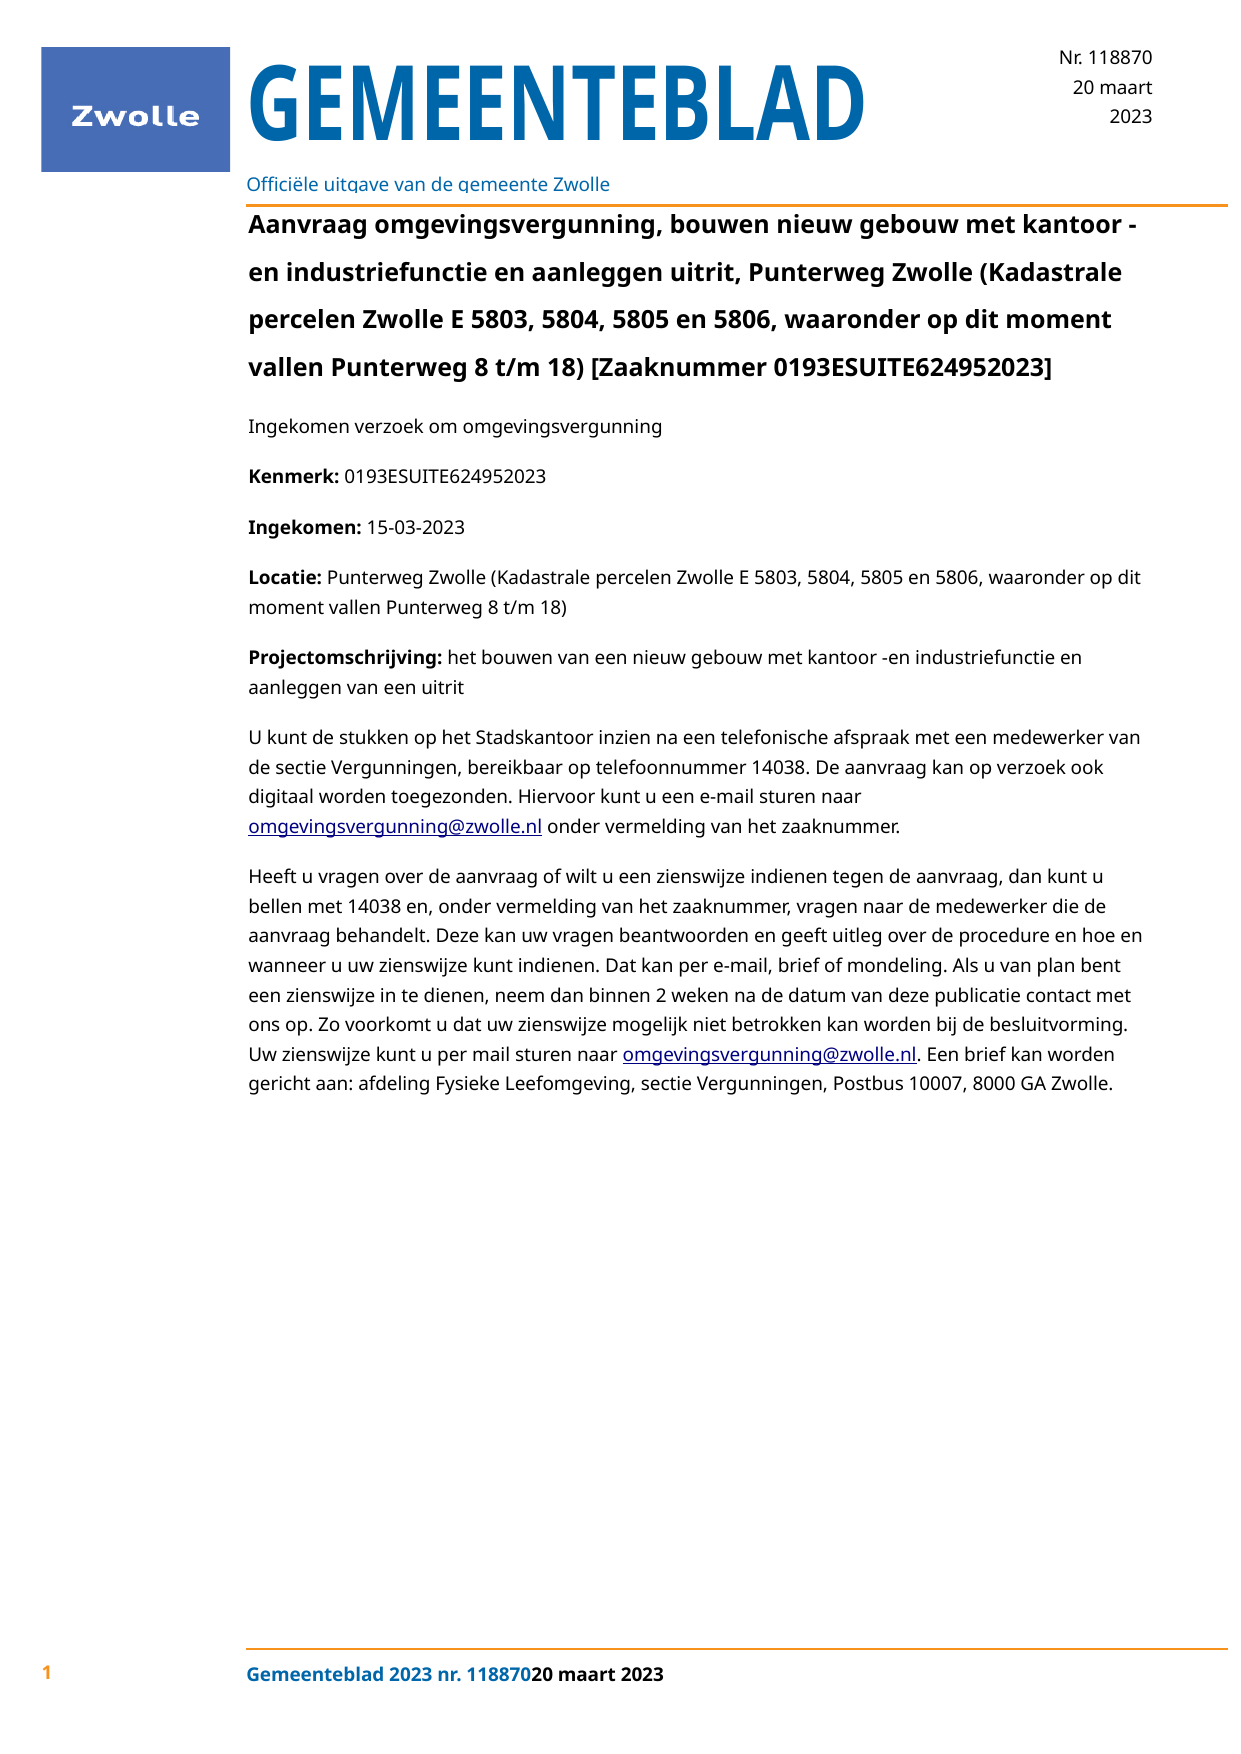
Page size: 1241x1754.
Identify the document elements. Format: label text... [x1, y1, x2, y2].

text U kunt de stukken op het Stadskantoor inzien na een telefonische afspraak met een medewerker van de sectie Vergunningen, bereikbaar op telefoonnummer 14038. De aanvraag kan op verzoek ook digitaal worden toegezonden. Hiervoor kunt u een e-mail sturen naar omgevingsvergunning@zwolle.nl onder vermelding van het zaaknummer. [248, 724, 1152, 839]
text Locatie: Punterweg Zwolle (Kadastrale percelen Zwolle E 5803, 5804, 5805 en 5806, waaronder op dit moment vallen Punterweg 8 t/m 18) [248, 564, 1152, 620]
text Ingekomen verzoek om omgevingsvergunning [248, 413, 1152, 439]
text Heeft u vragen over de aanvraag of wilt u een zienswijze indienen tegen de aanvraag, dan kunt u bellen met 14038 en, onder vermelding van het zaaknummer, vragen naar de medewerker die de aanvraag behandelt. Deze kan uw vragen beantwoorden en geeft uitleg over de procedure en hoe en wanneer u uw zienswijze kunt indienen. Dat kan per e-mail, brief of mondeling. Als u van plan bent een zienswijze in te dienen, neem dan binnen 2 weken na de datum van deze publicatie contact met ons op. Zo voorkomt u dat uw zienswijze mogelijk niet betrokken kan worden bij de besluitvorming. Uw zienswijze kunt u per mail sturen naar omgevingsvergunning@zwolle.nl. Een brief kan worden gericht aan: afdeling Fysieke Leefomgeving, sectie Vergunningen, Postbus 10007, 8000 GA Zwolle. [248, 863, 1152, 1096]
picture [41, 47, 231, 172]
text Kenmerk: 0193ESUITE624952023 [248, 463, 1152, 489]
text Ingekomen: 15-03-2023 [248, 514, 1152, 540]
text Aanvraag omgevingsvergunning, bouwen nieuw gebouw met kantoor -en industriefunctie en aanleggen uitrit, Punterweg Zwolle (Kadastrale percelen Zwolle E 5803, 5804, 5805 en 5806, waaronder op dit moment vallen Punterweg 8 t/m 18) [Zaaknummer 0193ESUITE624952023] [248, 207, 1152, 384]
text Projectomschrijving: het bouwen van een nieuw gebouw met kantoor -en industriefunctie en aanleggen van een uitrit [248, 644, 1152, 700]
